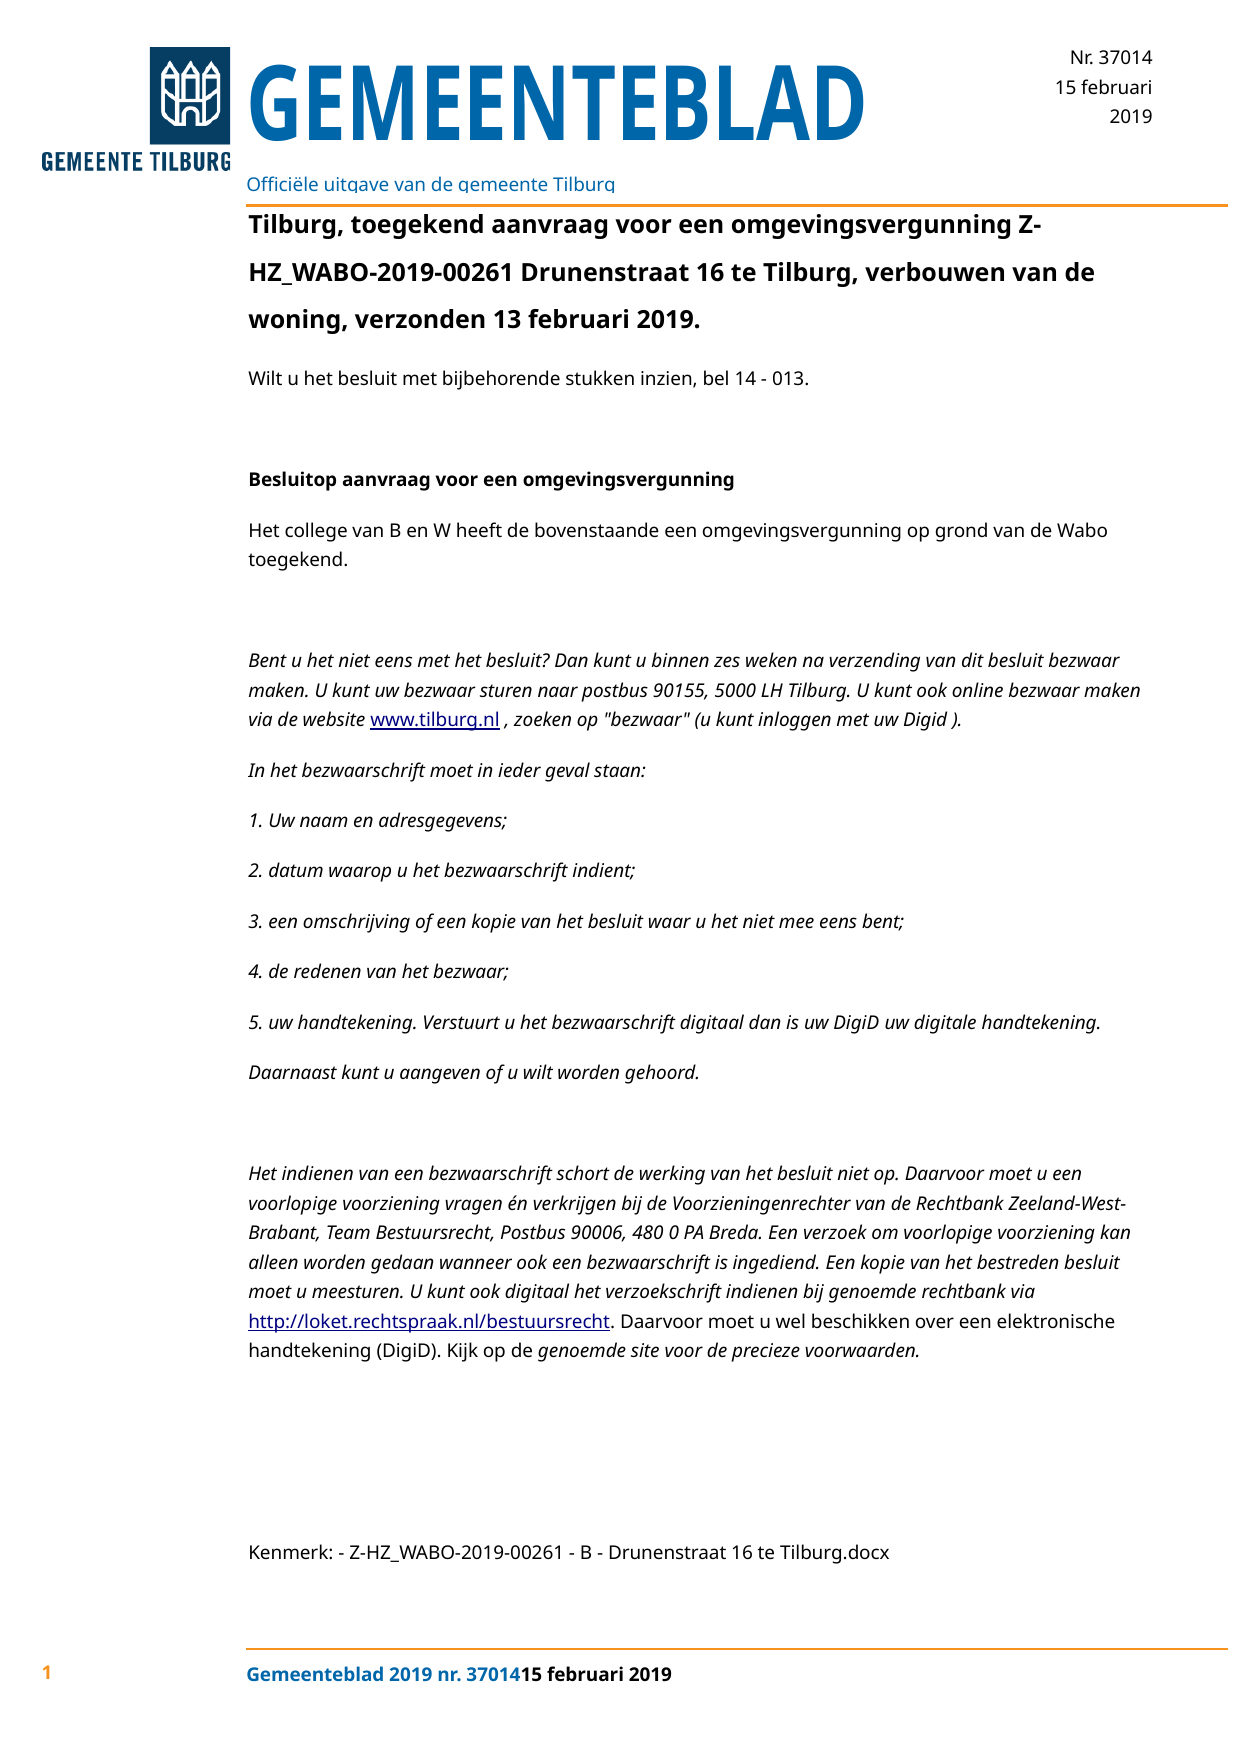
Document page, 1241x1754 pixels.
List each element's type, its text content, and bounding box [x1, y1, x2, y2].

picture [41, 47, 231, 172]
text 3. een omschrijving of een kopie van het besluit waar u het niet mee eens bent; [248, 908, 1152, 934]
text Daarnaast kunt u aangeven of u wilt worden gehoord. [248, 1059, 1152, 1085]
text Tilburg, toegekend aanvraag voor een omgevingsvergunning Z-HZ_WABO-2019-00261 Drunenstraat 16 te Tilburg, verbouwen van de woning, verzonden 13 februari 2019. [248, 207, 1152, 336]
text Het indienen van een bezwaarschrift schort de werking van het besluit niet op. Daarvoor moet u een voorlopige voorziening vragen én verkrijgen bij de Voorzieningenrechter van de Rechtbank Zeeland-West-Brabant, Team Bestuursrecht, Postbus 90006, 480 0 PA Breda. Een verzoek om voorlopige voorziening kan alleen worden gedaan wanneer ook een bezwaarschrift is ingediend. Een kopie van het bestreden besluit moet u meesturen. U kunt ook digitaal het verzoekschrift indienen bij genoemde rechtbank via http://loket.rechtspraak.nl/bestuursrecht. Daarvoor moet u wel beschikken over een elektronische handtekening (DigiD). Kijk op de genoemde site voor de precieze voorwaarden. [248, 1160, 1152, 1363]
text Kenmerk: - Z-HZ_WABO-2019-00261 - B - Drunenstraat 16 te Tilburg.docx [248, 1539, 1152, 1565]
text Het college van B en W heeft de bovenstaande een omgevingsvergunning op grond van de Wabo toegekend. [248, 517, 1152, 572]
text In het bezwaarschrift moet in ieder geval staan: [248, 757, 1152, 782]
text 4. de redenen van het bezwaar; [248, 958, 1152, 984]
text Besluitop aanvraag voor een omgevingsvergunning [248, 466, 1152, 492]
text 2. datum waarop u het bezwaarschrift indient; [248, 858, 1152, 883]
text Bent u het niet eens met het besluit? Dan kunt u binnen zes weken na verzending van dit besluit bezwaar maken. U kunt uw bezwaar sturen naar postbus 90155, 5000 LH Tilburg. U kunt ook online bezwaar maken via de website www.tilburg.nl , zoeken op "bezwaar" (u kunt inloggen met uw Digid ). [248, 647, 1152, 732]
text Wilt u het besluit met bijbehorende stukken inzien, bel 14 - 013. [248, 366, 1152, 391]
text 1. Uw naam en adresgegevens; [248, 807, 1152, 833]
text 5. uw handtekening. Verstuurt u het bezwaarschrift digitaal dan is uw DigiD uw digitale handtekening. [248, 1009, 1152, 1034]
